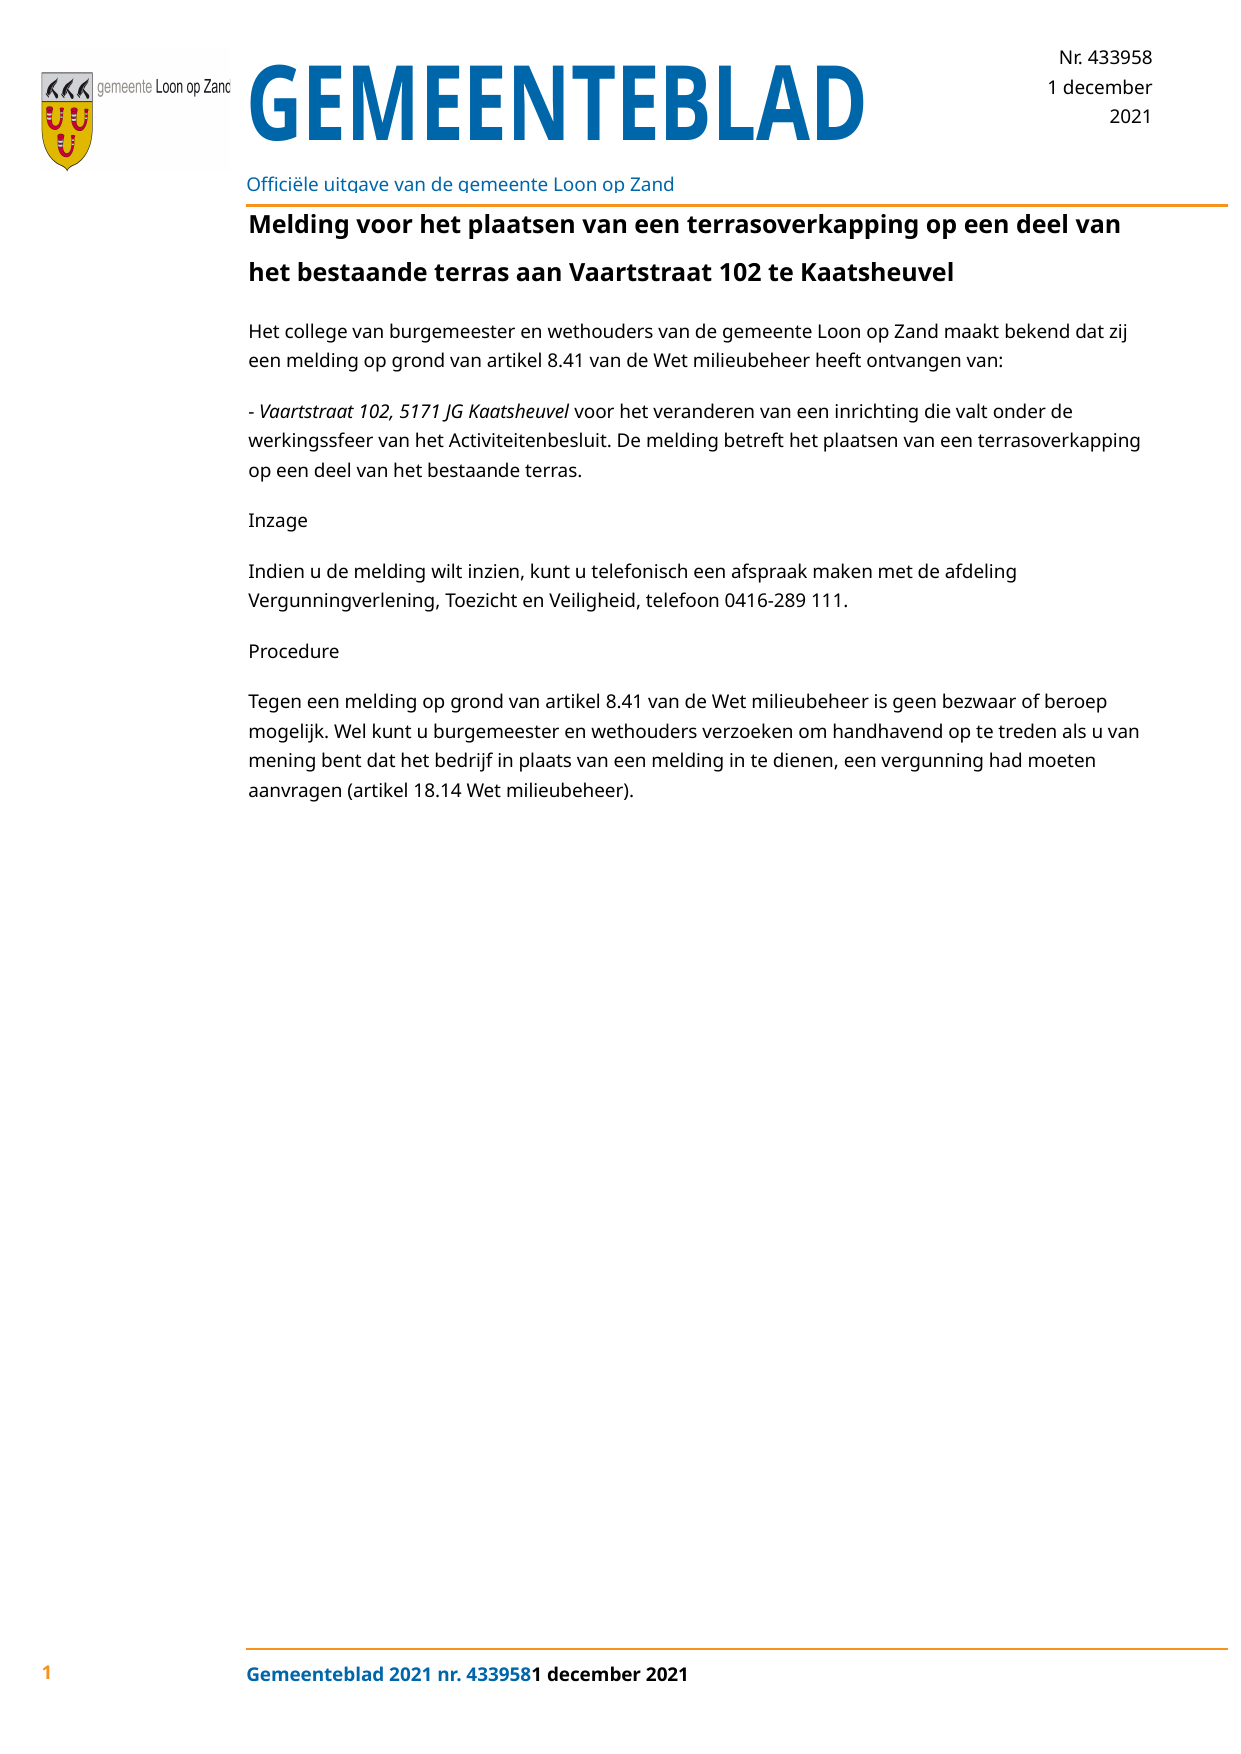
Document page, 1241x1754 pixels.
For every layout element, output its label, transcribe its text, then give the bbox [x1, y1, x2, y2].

text Melding voor het plaatsen van een terrasoverkapping op een deel van het bestaande terras aan Vaartstraat 102 te Kaatsheuvel [248, 207, 1152, 288]
text Het college van burgemeester en wethouders van de gemeente Loon op Zand maakt bekend dat zij een melding op grond van artikel 8.41 van de Wet milieubeheer heeft ontvangen van: [248, 318, 1152, 373]
text Indien u de melding wilt inzien, kunt u telefonisch een afspraak maken met de afdeling Vergunningverlening, Toezicht en Veiligheid, telefoon 0416-289 111. [248, 558, 1152, 613]
picture [41, 47, 231, 172]
text Procedure [248, 638, 1152, 664]
text Inzage [248, 507, 1152, 533]
text Tegen een melding op grond van artikel 8.41 van de Wet milieubeheer is geen bezwaar of beroep mogelijk. Wel kunt u burgemeester en wethouders verzoeken om handhavend op te treden als u van mening bent dat het bedrijf in plaats van een melding in te dienen, een vergunning had moeten aanvragen (artikel 18.14 Wet milieubeheer). [248, 688, 1152, 803]
text - Vaartstraat 102, 5171 JG Kaatsheuvel voor het veranderen van een inrichting die valt onder de werkingssfeer van het Activiteitenbesluit. De melding betreft het plaatsen van een terrasoverkapping op een deel van het bestaande terras. [248, 398, 1152, 483]
